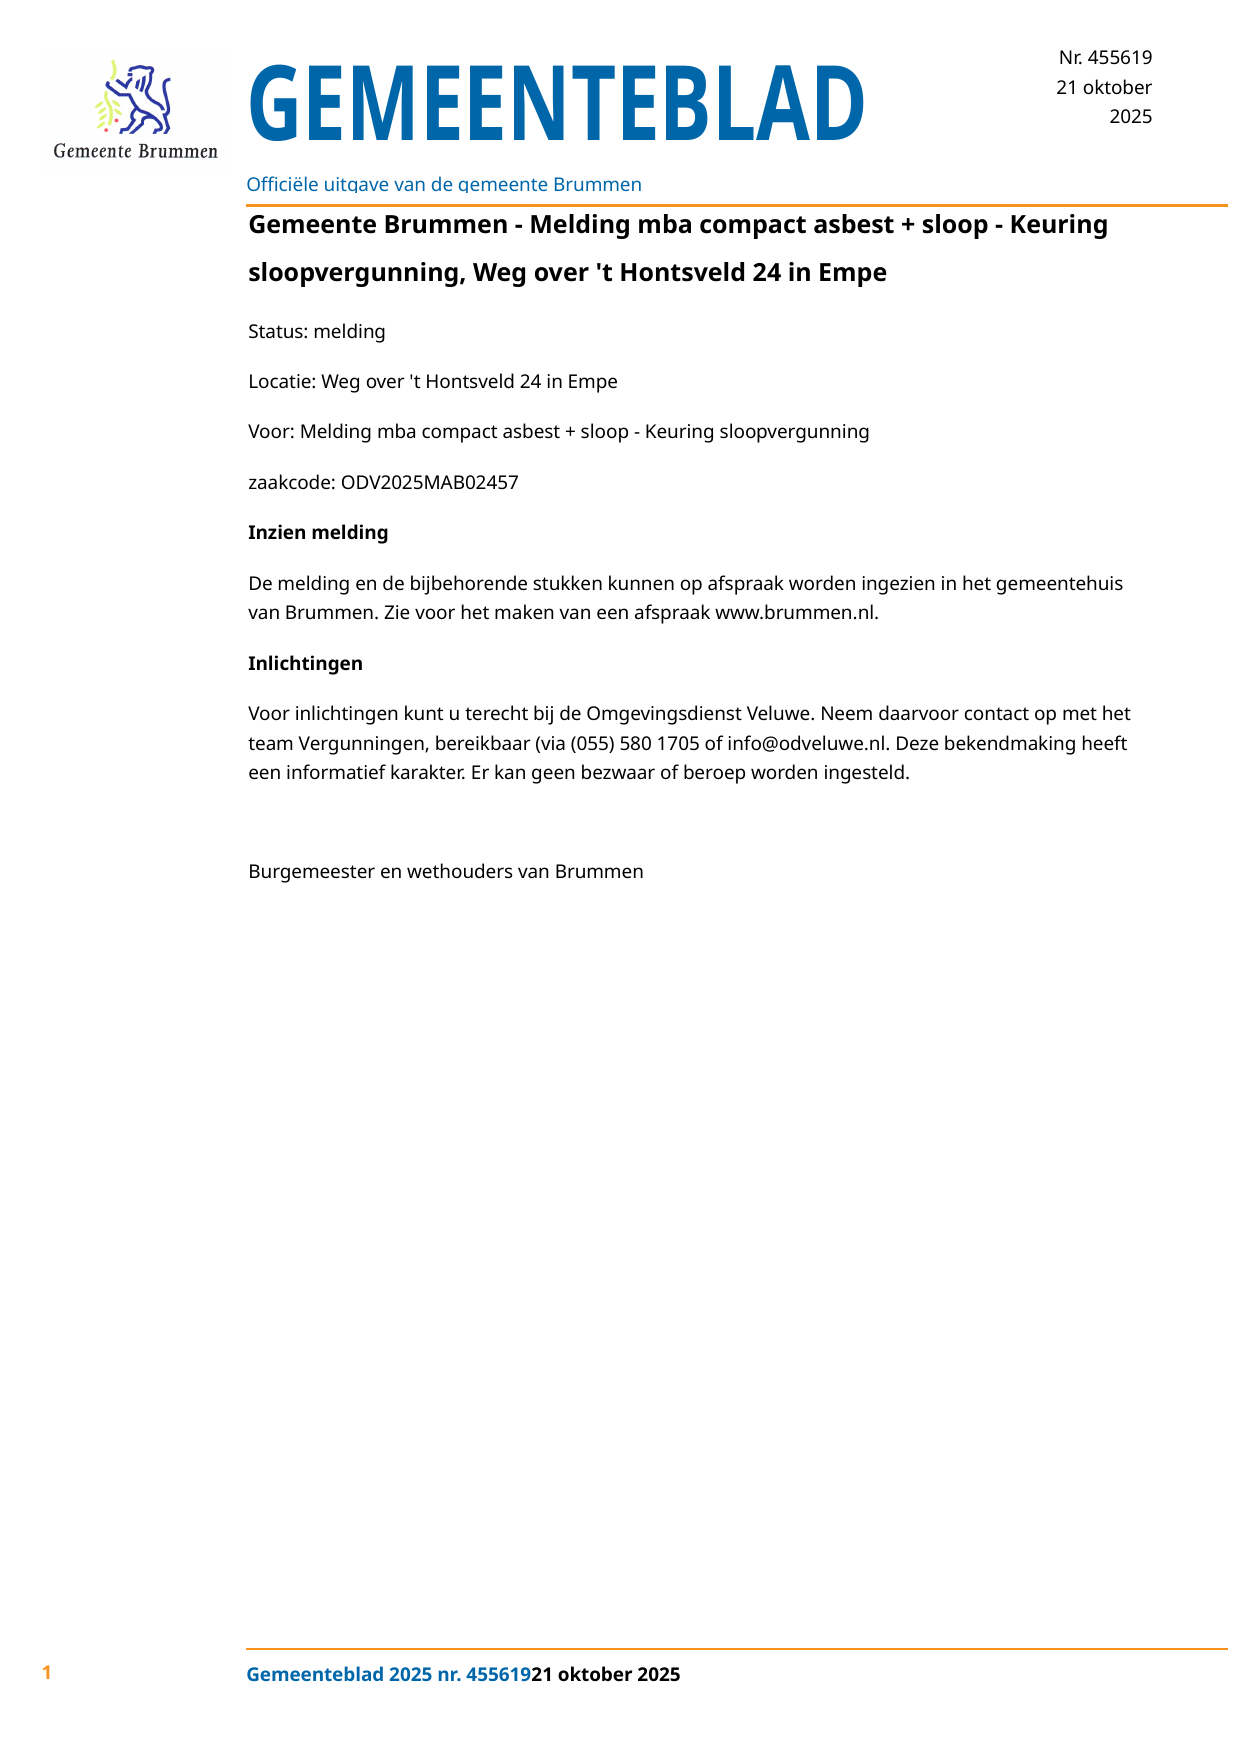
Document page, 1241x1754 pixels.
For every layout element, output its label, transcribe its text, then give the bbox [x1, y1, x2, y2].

text Status: melding [248, 318, 1152, 344]
text Inlichtingen [248, 650, 1152, 676]
text Voor inlichtingen kunt u terecht bij de Omgevingsdienst Veluwe. Neem daarvoor contact op met het team Vergunningen, bereikbaar (via (055) 580 1705 of info@odveluwe.nl. Deze bekendmaking heeft een informatief karakter. Er kan geen bezwaar of beroep worden ingesteld. [248, 700, 1152, 785]
text zaakcode: ODV2025MAB02457 [248, 469, 1152, 495]
text De melding en de bijbehorende stukken kunnen op afspraak worden ingezien in het gemeentehuis van Brummen. Zie voor het maken van een afspraak www.brummen.nl. [248, 570, 1152, 625]
text Inzien melding [248, 519, 1152, 545]
text Locatie: Weg over 't Hontsveld 24 in Empe [248, 368, 1152, 394]
text Burgemeester en wethouders van Brummen [248, 858, 1152, 883]
text Voor: Melding mba compact asbest + sloop - Keuring sloopvergunning [248, 419, 1152, 444]
text Gemeente Brummen - Melding mba compact asbest + sloop - Keuring sloopvergunning, Weg over 't Hontsveld 24 in Empe [248, 207, 1152, 288]
picture [41, 47, 231, 172]
